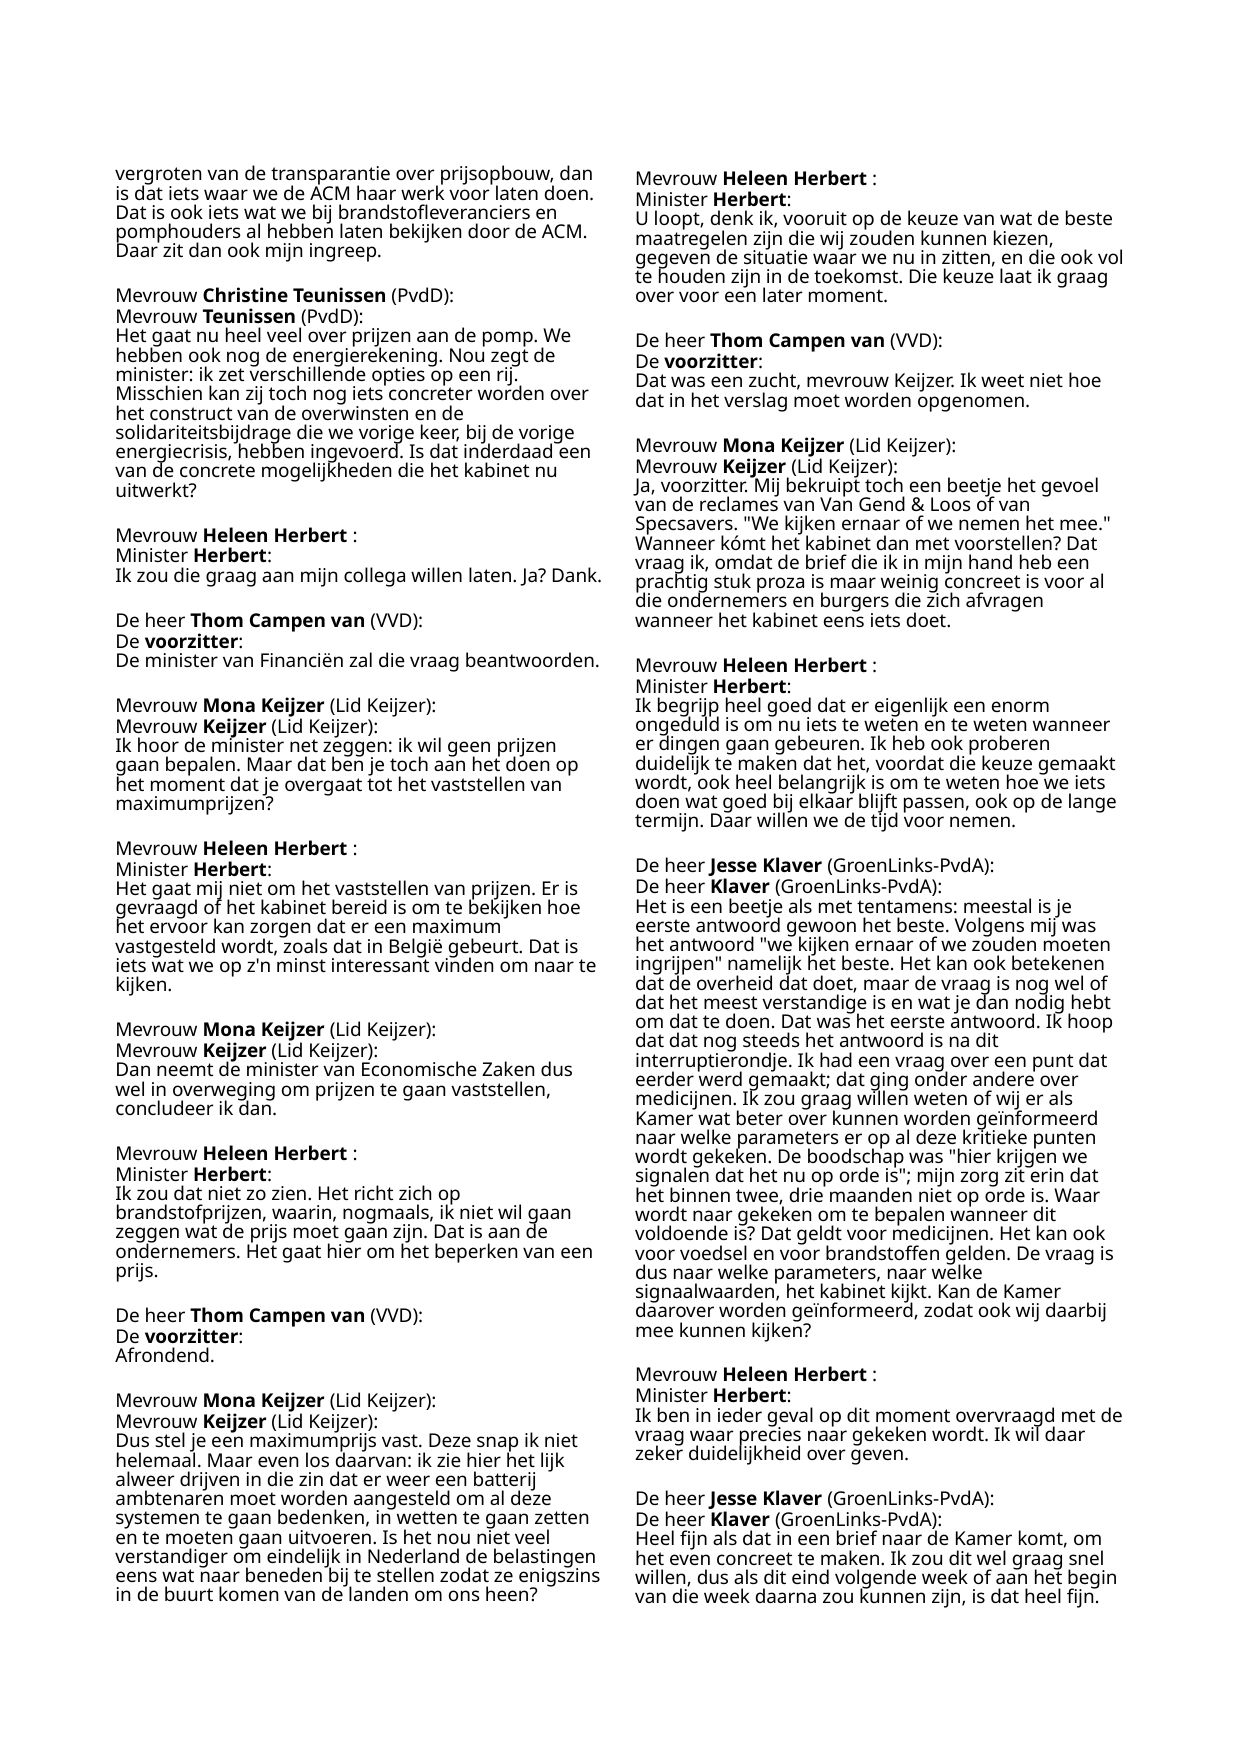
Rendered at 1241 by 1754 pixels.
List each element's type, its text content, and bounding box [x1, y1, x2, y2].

text De heer Thom Campen van (VVD): [115, 607, 605, 633]
text Minister Herbert: [115, 1166, 605, 1185]
text Ik zou dat niet zo zien. Het richt zich op brandstofprijzen, waarin, nogmaals, ik niet wil gaan zeggen wat de prijs moet gaan zijn. Dat is aan de ondernemers. Het gaat hier om het beperken van een prijs. [115, 1185, 605, 1281]
text De voorzitter: [115, 633, 605, 652]
text vergroten van de transparantie over prijsopbouw, dan is dat iets waar we de ACM haar werk voor laten doen. Dat is ook iets wat we bij brandstofleveranciers en pomphouders al hebben laten bekijken door de ACM. Daar zit dan ook mijn ingreep. [115, 165, 605, 262]
text De heer Klaver (GroenLinks-PvdA): [635, 878, 1125, 898]
text Mevrouw Mona Keijzer (Lid Keijzer): [115, 1387, 605, 1413]
text De voorzitter: [635, 353, 1125, 372]
text De heer Klaver (GroenLinks-PvdA): [635, 1511, 1125, 1530]
text Minister Herbert: [635, 678, 1125, 697]
text Mevrouw Mona Keijzer (Lid Keijzer): [115, 1016, 605, 1042]
text Minister Herbert: [635, 1387, 1125, 1407]
text Mevrouw Keijzer (Lid Keijzer): [115, 1413, 605, 1432]
text De minister van Financiën zal die vraag beantwoorden. [115, 652, 605, 671]
text Mevrouw Heleen Herbert : [115, 522, 605, 547]
text Ik hoor de minister net zeggen: ik wil geen prijzen gaan bepalen. Maar dat ben je toch aan het doen op het moment dat je overgaat tot het vaststellen van maximumprijzen? [115, 737, 605, 814]
text Ja, voorzitter. Mij bekruipt toch een beetje het gevoel van de reclames van Van Gend & Loos of van Specsavers. "We kijken ernaar of we nemen het mee." Wanneer kómt het kabinet dan met voorstellen? Dat vraag ik, omdat de brief die ik in mijn hand heb een prachtig stuk proza is maar weinig concreet is voor al die ondernemers en burgers die zich afvragen wanneer het kabinet eens iets doet. [635, 477, 1125, 631]
text Dan neemt de minister van Economische Zaken dus wel in overweging om prijzen te gaan vaststellen, concludeer ik dan. [115, 1061, 605, 1119]
text U loopt, denk ik, vooruit op de keuze van wat de beste maatregelen zijn die wij zouden kunnen kiezen, gegeven de situatie waar we nu in zitten, en die ook vol te houden zijn in de toekomst. Die keuze laat ik graag over voor een later moment. [635, 210, 1125, 307]
text Mevrouw Mona Keijzer (Lid Keijzer): [635, 432, 1125, 458]
text Minister Herbert: [115, 547, 605, 567]
text De heer Jesse Klaver (GroenLinks-PvdA): [635, 1485, 1125, 1511]
text Ik zou die graag aan mijn collega willen laten. Ja? Dank. [115, 567, 605, 586]
text Het gaat nu heel veel over prijzen aan de pomp. We hebben ook nog de energierekening. Nou zegt de minister: ik zet verschillende opties op een rij. Misschien kan zij toch nog iets concreter worden over het construct van de overwinsten en de solidariteitsbijdrage die we vorige keer, bij de vorige energiecrisis, hebben ingevoerd. Is dat inderdaad een van de concrete mogelijkheden die het kabinet nu uitwerkt? [115, 327, 605, 501]
text Het gaat mij niet om het vaststellen van prijzen. Er is gevraagd of het kabinet bereid is om te bekijken hoe het ervoor kan zorgen dat er een maximum vastgesteld wordt, zoals dat in België gebeurt. Dat is iets wat we op z'n minst interessant vinden om naar te kijken. [115, 880, 605, 996]
text Het is een beetje als met tentamens: meestal is je eerste antwoord gewoon het beste. Volgens mij was het antwoord "we kijken ernaar of we zouden moeten ingrijpen" namelijk het beste. Het kan ook betekenen dat de overheid dat doet, maar de vraag is nog wel of dat het meest verstandige is en wat je dan nodig hebt om dat te doen. Dat was het eerste antwoord. Ik hoop dat dat nog steeds het antwoord is na dit interruptierondje. Ik had een vraag over een punt dat eerder werd gemaakt; dat ging onder andere over medicijnen. Ik zou graag willen weten of wij er als Kamer wat beter over kunnen worden geïnformeerd naar welke parameters er op al deze kritieke punten wordt gekeken. De boodschap was "hier krijgen we signalen dat het nu op orde is"; mijn zorg zit erin dat het binnen twee, drie maanden niet op orde is. Waar wordt naar gekeken om te bepalen wanneer dit voldoende is? Dat geldt voor medicijnen. Het kan ook voor voedsel en voor brandstoffen gelden. De vraag is dus naar welke parameters, naar welke signaalwaarden, het kabinet kijkt. Kan de Kamer daarover worden geïnformeerd, zodat ook wij daarbij mee kunnen kijken? [635, 898, 1125, 1341]
text Mevrouw Teunissen (PvdD): [115, 308, 605, 327]
text Ik ben in ieder geval op dit moment overvraagd met de vraag waar precies naar gekeken wordt. Ik wil daar zeker duidelijkheid over geven. [635, 1407, 1125, 1464]
text Mevrouw Heleen Herbert : [635, 1362, 1125, 1387]
text De heer Jesse Klaver (GroenLinks-PvdA): [635, 853, 1125, 878]
text De voorzitter: [115, 1328, 605, 1347]
text Minister Herbert: [115, 861, 605, 880]
text Dat was een zucht, mevrouw Keijzer. Ik weet niet hoe dat in het verslag moet worden opgenomen. [635, 372, 1125, 411]
text Mevrouw Mona Keijzer (Lid Keijzer): [115, 692, 605, 718]
text Dus stel je een maximumprijs vast. Deze snap ik niet helemaal. Maar even los daarvan: ik zie hier het lijk alweer drijven in die zin dat er weer een batterij ambtenaren moet worden aangesteld om al deze systemen te gaan bedenken, in wetten te gaan zetten en te moeten gaan uitvoeren. Is het nou niet veel verstandiger om eindelijk in Nederland de belastingen eens wat naar beneden bij te stellen zodat ze enigszins in de buurt komen van de landen om ons heen? [115, 1432, 605, 1606]
text Mevrouw Heleen Herbert : [115, 1140, 605, 1166]
text Mevrouw Heleen Herbert : [635, 165, 1125, 191]
text Heel fijn als dat in een brief naar de Kamer komt, om het even concreet te maken. Ik zou dit wel graag snel willen, dus als dit eind volgende week of aan het begin van die week daarna zou kunnen zijn, is dat heel fijn. [635, 1530, 1125, 1607]
text Afrondend. [115, 1347, 605, 1366]
text Ik begrijp heel goed dat er eigenlijk een enorm ongeduld is om nu iets te weten en te weten wanneer er dingen gaan gebeuren. Ik heb ook proberen duidelijk te maken dat het, voordat die keuze gemaakt wordt, ook heel belangrijk is om te weten hoe we iets doen wat goed bij elkaar blijft passen, ook op de lange termijn. Daar willen we de tijd voor nemen. [635, 697, 1125, 832]
text De heer Thom Campen van (VVD): [115, 1302, 605, 1328]
text Mevrouw Christine Teunissen (PvdD): [115, 282, 605, 308]
text Mevrouw Heleen Herbert : [635, 652, 1125, 678]
text Mevrouw Keijzer (Lid Keijzer): [635, 458, 1125, 477]
text Mevrouw Keijzer (Lid Keijzer): [115, 718, 605, 737]
text Mevrouw Heleen Herbert : [115, 835, 605, 861]
text Minister Herbert: [635, 191, 1125, 210]
text Mevrouw Keijzer (Lid Keijzer): [115, 1042, 605, 1061]
text De heer Thom Campen van (VVD): [635, 327, 1125, 353]
